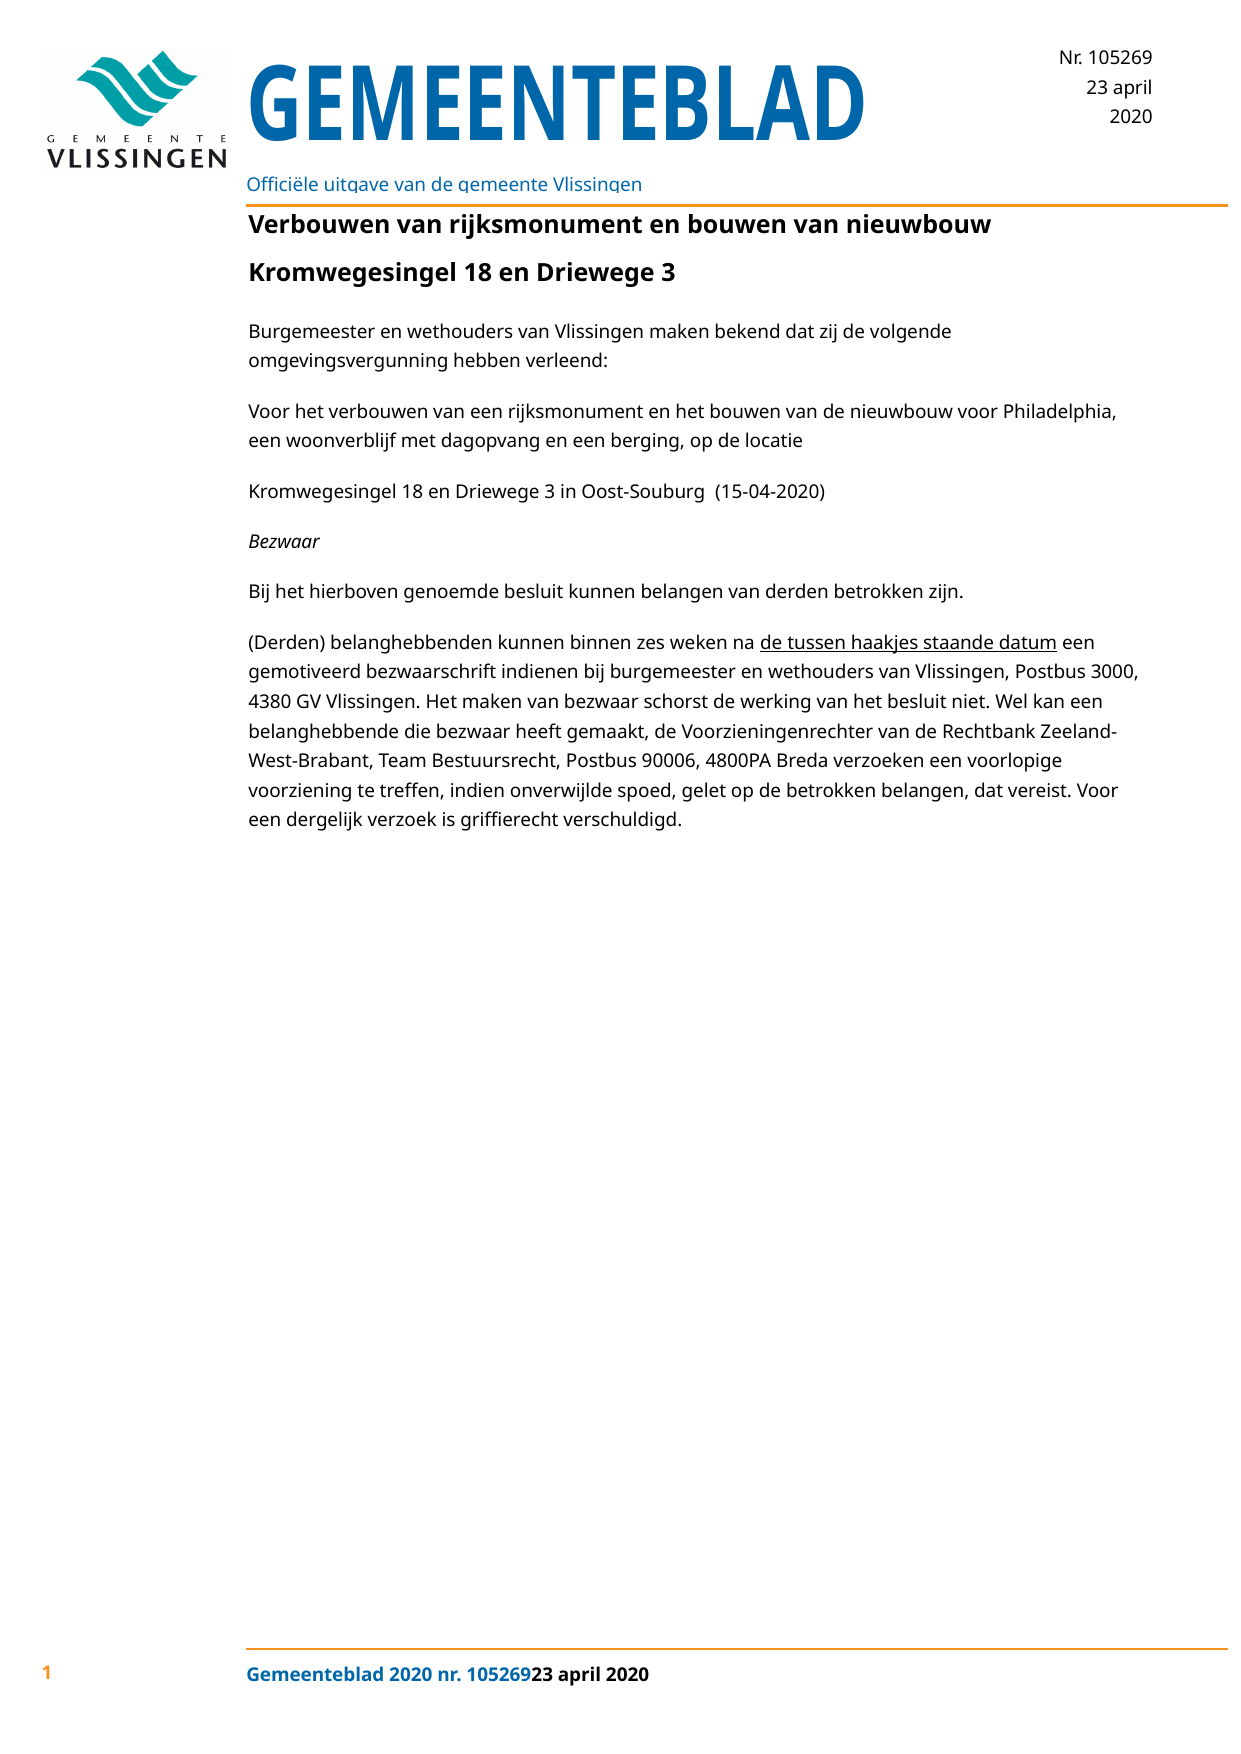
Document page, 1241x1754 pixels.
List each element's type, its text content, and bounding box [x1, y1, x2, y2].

text (Derden) belanghebbenden kunnen binnen zes weken na de tussen haakjes staande datum een gemotiveerd bezwaarschrift indienen bij burgemeester en wethouders van Vlissingen, Postbus 3000, 4380 GV Vlissingen. Het maken van bezwaar schorst de werking van het besluit niet. Wel kan een belanghebbende die bezwaar heeft gemaakt, de Voorzieningenrechter van de Rechtbank Zeeland-West-Brabant, Team Bestuursrecht, Postbus 90006, 4800PA Breda verzoeken een voorlopige voorziening te treffen, indien onverwijlde spoed, gelet op de betrokken belangen, dat vereist. Voor een dergelijk verzoek is griffierecht verschuldigd. [248, 629, 1152, 832]
picture [41, 47, 231, 172]
text Bij het hierboven genoemde besluit kunnen belangen van derden betrokken zijn. [248, 579, 1152, 604]
text Verbouwen van rijksmonument en bouwen van nieuwbouw Kromwegesingel 18 en Driewege 3 [248, 207, 1152, 288]
text Burgemeester en wethouders van Vlissingen maken bekend dat zij de volgende omgevingsvergunning hebben verleend: [248, 318, 1152, 373]
text Voor het verbouwen van een rijksmonument en het bouwen van de nieuwbouw voor Philadelphia, een woonverblijf met dagopvang en een berging, op de locatie [248, 398, 1152, 453]
text Bezwaar [248, 528, 1152, 554]
text Kromwegesingel 18 en Driewege 3 in Oost-Souburg (15-04-2020) [248, 478, 1152, 504]
